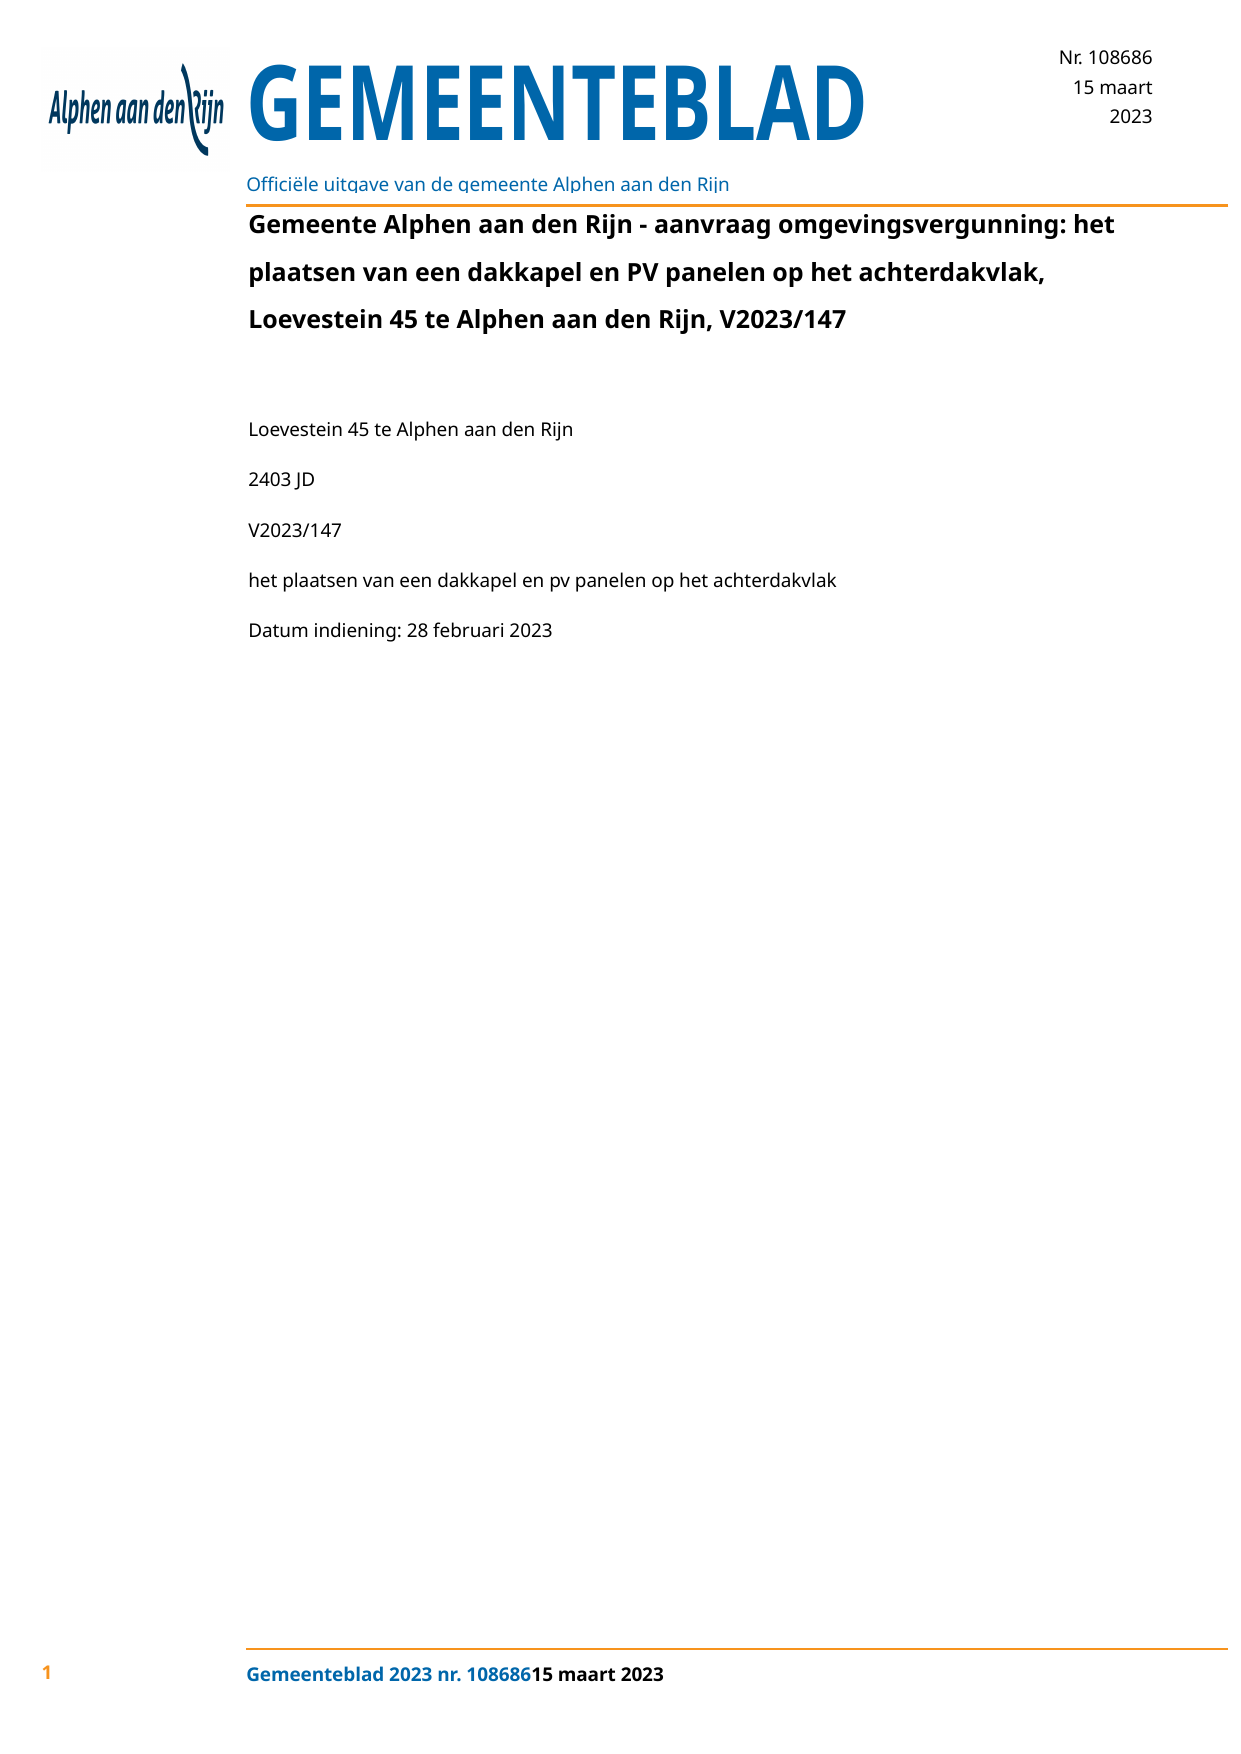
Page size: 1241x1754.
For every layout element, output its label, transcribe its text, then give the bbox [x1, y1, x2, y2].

picture [41, 47, 231, 172]
text V2023/147 [248, 517, 1152, 542]
text Gemeente Alphen aan den Rijn - aanvraag omgevingsvergunning: het plaatsen van een dakkapel en PV panelen op het achterdakvlak, Loevestein 45 te Alphen aan den Rijn, V2023/147 [248, 207, 1152, 336]
text het plaatsen van een dakkapel en pv panelen op het achterdakvlak [248, 567, 1152, 593]
text Loevestein 45 te Alphen aan den Rijn [248, 416, 1152, 442]
text Datum indiening: 28 februari 2023 [248, 618, 1152, 643]
text 2403 JD [248, 466, 1152, 492]
